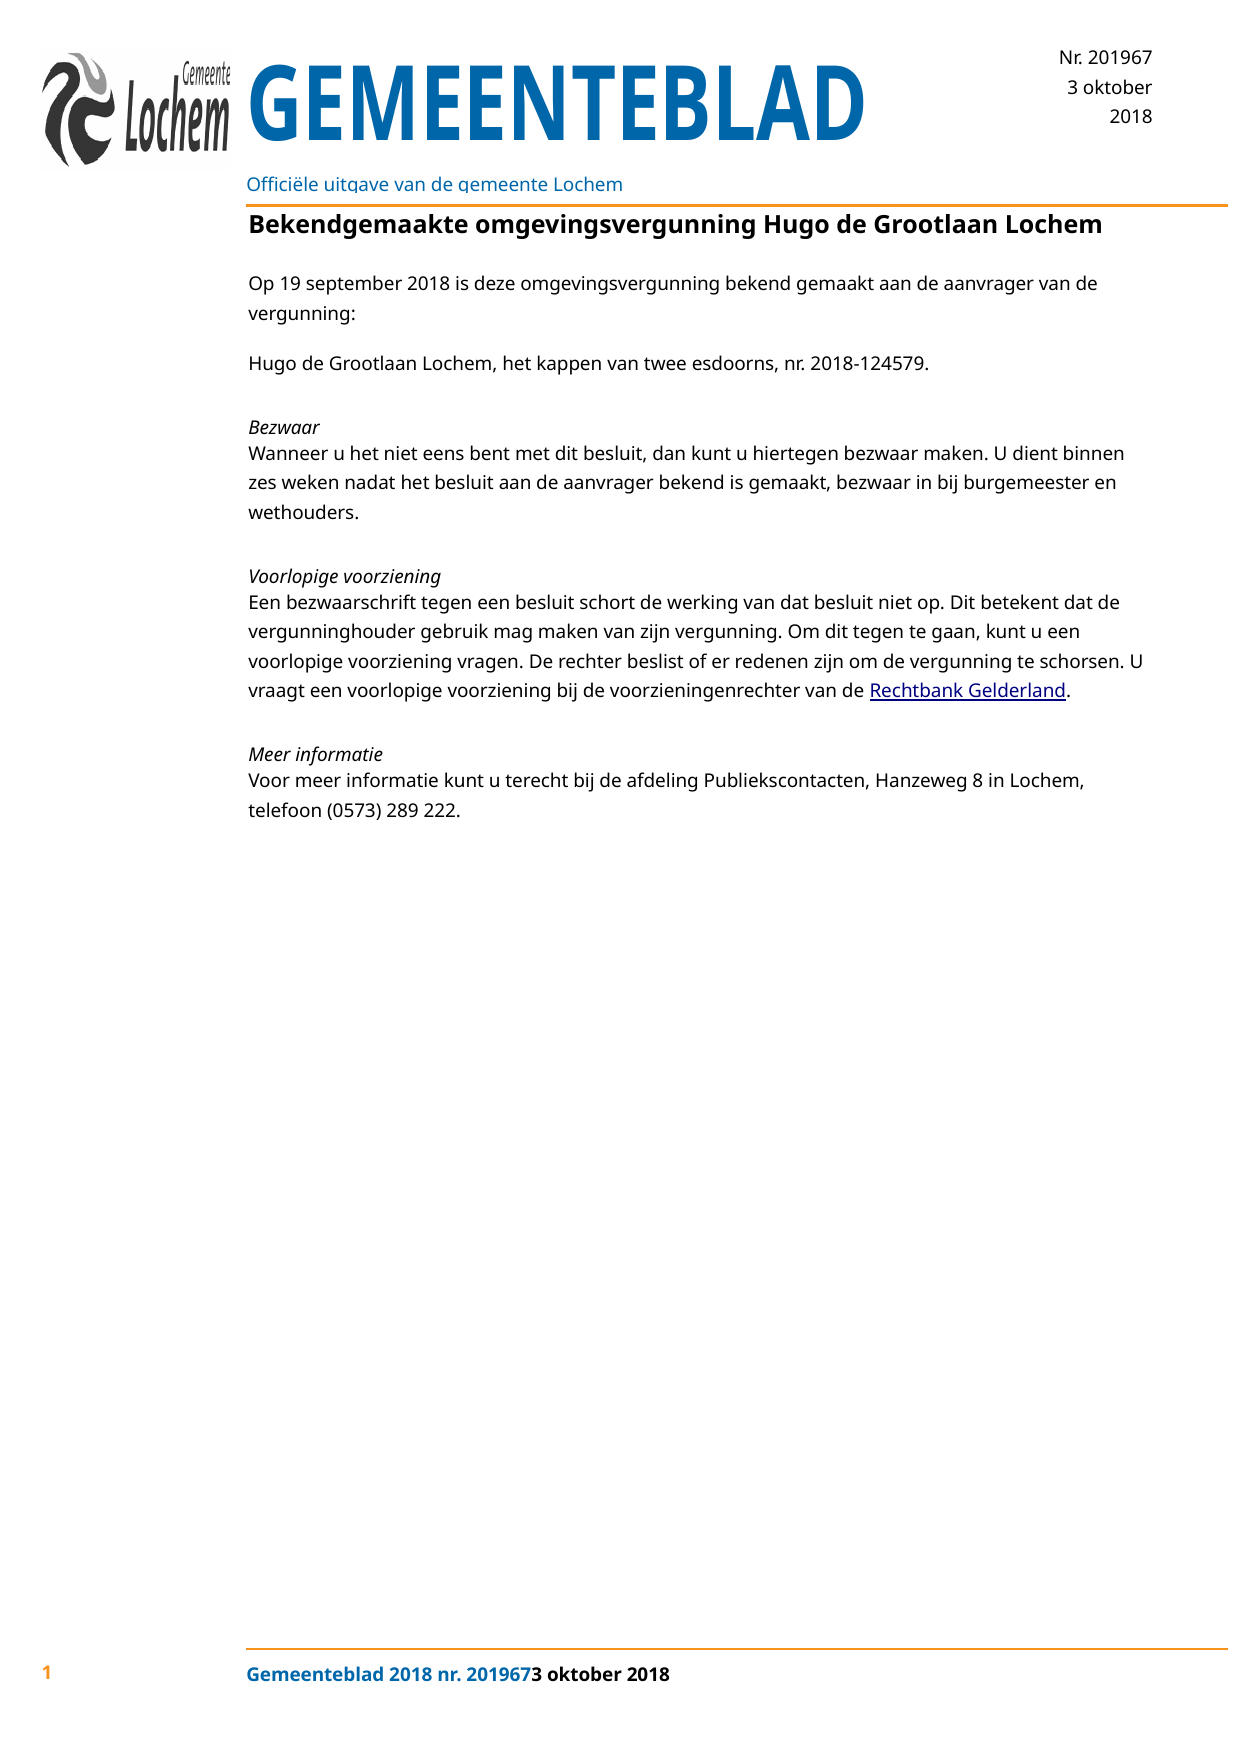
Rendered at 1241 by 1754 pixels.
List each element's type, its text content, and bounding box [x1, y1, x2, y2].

text Voor meer informatie kunt u terecht bij de afdeling Publiekscontacten, Hanzeweg 8 in Lochem, telefoon (0573) 289 222. [248, 767, 1152, 823]
text Op 19 september 2018 is deze omgevingsvergunning bekend gemaakt aan de aanvrager van de vergunning: [248, 270, 1152, 326]
text Voorlopige voorziening [248, 563, 1152, 589]
picture [41, 47, 231, 172]
text Een bezwaarschrift tegen een besluit schort de werking van dat besluit niet op. Dit betekent dat de vergunninghouder gebruik mag maken van zijn vergunning. Om dit tegen te gaan, kunt u een voorlopige voorziening vragen. De rechter beslist of er redenen zijn om de vergunning te schorsen. U vraagt een voorlopige voorziening bij de voorzieningenrechter van de Rechtbank Gelderland. [248, 589, 1152, 703]
text Bekendgemaakte omgevingsvergunning Hugo de Grootlaan Lochem [248, 207, 1152, 241]
text Wanneer u het niet eens bent met dit besluit, dan kunt u hiertegen bezwaar maken. U dient binnen zes weken nadat het besluit aan de aanvrager bekend is gemaakt, bezwaar in bij burgemeester en wethouders. [248, 440, 1152, 525]
text Hugo de Grootlaan Lochem, het kappen van twee esdoorns, nr. 2018-124579. [248, 350, 1152, 376]
text Meer informatie [248, 742, 1152, 767]
text Bezwaar [248, 414, 1152, 440]
